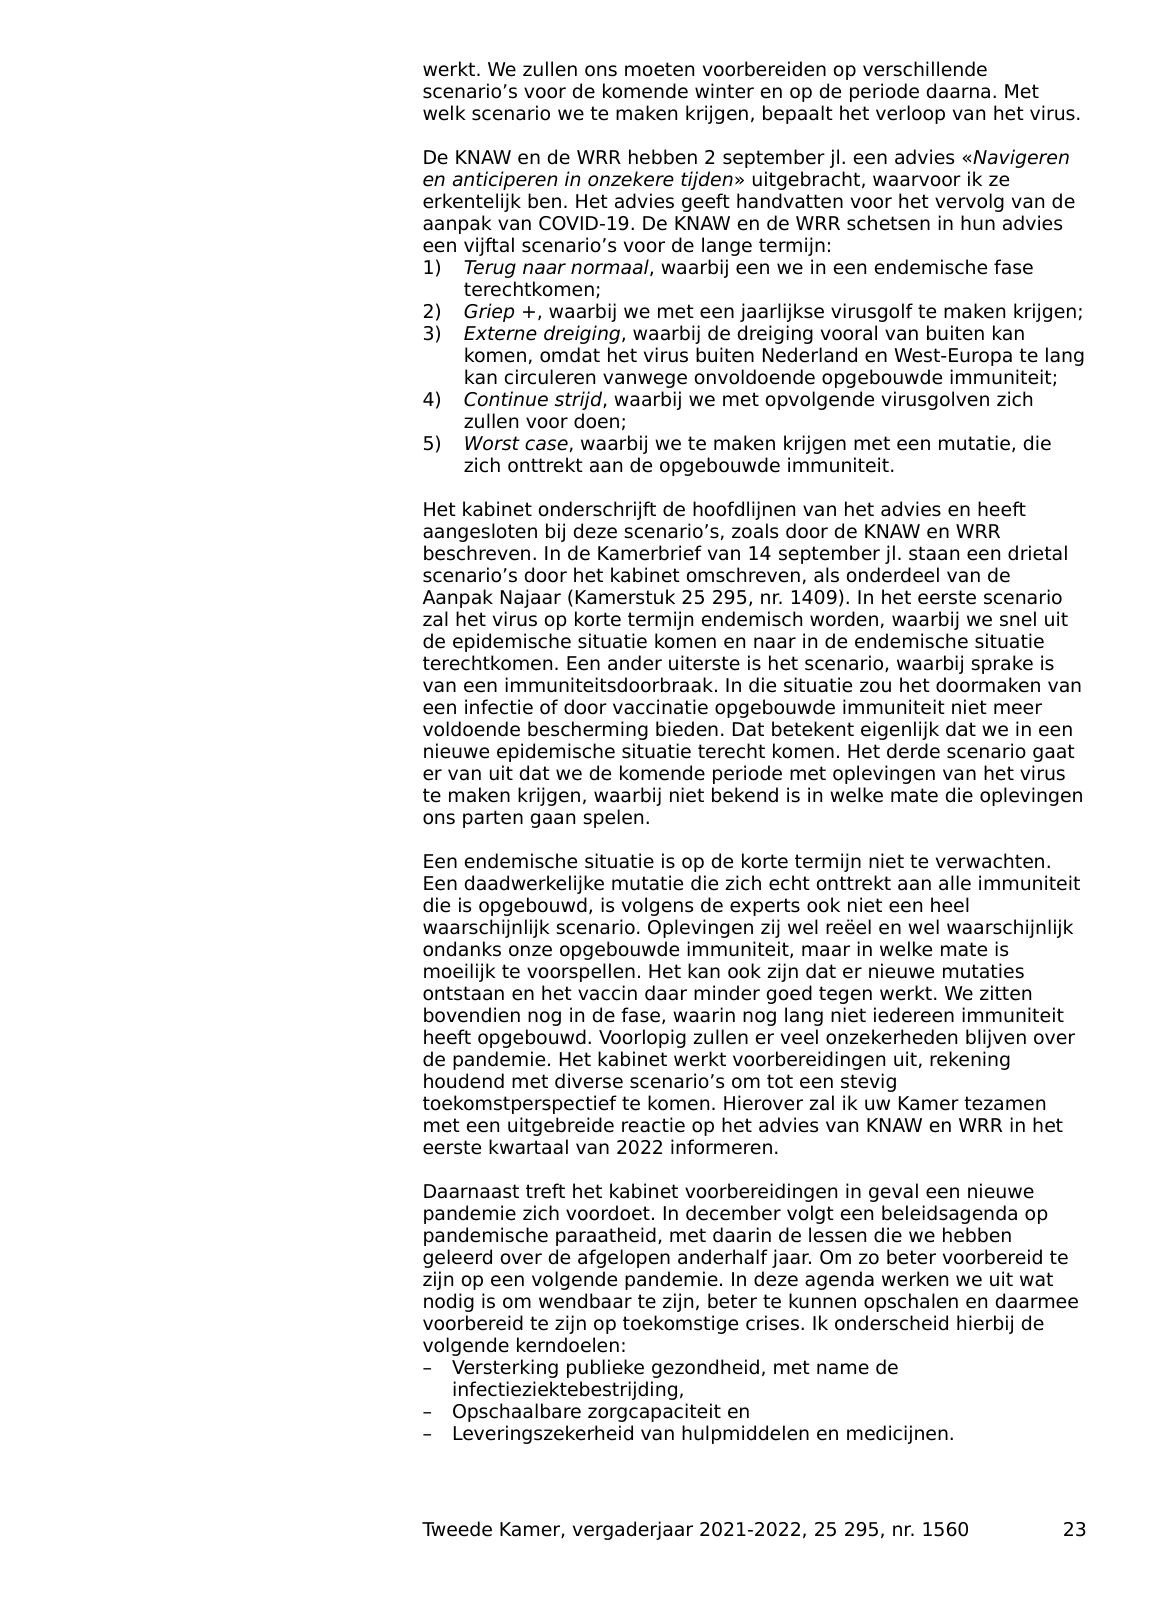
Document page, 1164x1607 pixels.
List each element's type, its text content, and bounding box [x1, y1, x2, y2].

text 3) Externe dreiging, waarbij de dreiging vooral van buiten kan komen, omdat het virus buiten Nederland en West-Europa te lang kan circuleren vanwege onvoldoende opgebouwde immuniteit; [422, 323, 1087, 389]
text – Opschaalbare zorgcapaciteit en [422, 1401, 1087, 1423]
text – Versterking publieke gezondheid, met name de infectieziektebestrijding, [422, 1357, 1087, 1401]
text 4) Continue strijd, waarbij we met opvolgende virusgolven zich zullen voor doen; [422, 389, 1087, 433]
text 1) Terug naar normaal, waarbij een we in een endemische fase terechtkomen; [422, 257, 1087, 301]
text Daarnaast treft het kabinet voorbereidingen in geval een nieuwe pandemie zich voordoet. In december volgt een beleidsagenda op pandemische paraatheid, met daarin de lessen die we hebben geleerd over de afgelopen anderhalf jaar. Om zo beter voorbereid te zijn op een volgende pandemie. In deze agenda werken we uit wat nodig is om wendbaar te zijn, beter te kunnen opschalen en daarmee voorbereid te zijn op toekomstige crises. Ik onderscheid hierbij de volgende kerndoelen: [422, 1181, 1087, 1357]
text 5) Worst case, waarbij we te maken krijgen met een mutatie, die zich onttrekt aan de opgebouwde immuniteit. [422, 433, 1087, 477]
text werkt. We zullen ons moeten voorbereiden op verschillende scenario’s voor de komende winter en op de periode daarna. Met welk scenario we te maken krijgen, bepaalt het verloop van het virus. [422, 59, 1087, 125]
text – Leveringszekerheid van hulpmiddelen en medicijnen. [422, 1423, 1087, 1444]
text 2) Griep +, waarbij we met een jaarlijkse virusgolf te maken krijgen; [422, 301, 1087, 323]
text De KNAW en de WRR hebben 2 september jl. een advies «Navigeren en anticiperen in onzekere tijden» uitgebracht, waarvoor ik ze erkentelijk ben. Het advies geeft handvatten voor het vervolg van de aanpak van COVID-19. De KNAW en de WRR schetsen in hun advies een vijftal scenario’s voor de lange termijn: [422, 147, 1087, 257]
text Een endemische situatie is op de korte termijn niet te verwachten. Een daadwerkelijke mutatie die zich echt onttrekt aan alle immuniteit die is opgebouwd, is volgens de experts ook niet een heel waarschijnlijk scenario. Oplevingen zij wel reëel en wel waarschijnlijk ondanks onze opgebouwde immuniteit, maar in welke mate is moeilijk te voorspellen. Het kan ook zijn dat er nieuwe mutaties ontstaan en het vaccin daar minder goed tegen werkt. We zitten bovendien nog in de fase, waarin nog lang niet iedereen immuniteit heeft opgebouwd. Voorlopig zullen er veel onzekerheden blijven over de pandemie. Het kabinet werkt voorbereidingen uit, rekening houdend met diverse scenario’s om tot een stevig toekomstperspectief te komen. Hierover zal ik uw Kamer tezamen met een uitgebreide reactie op het advies van KNAW en WRR in het eerste kwartaal van 2022 informeren. [422, 851, 1087, 1159]
text Het kabinet onderschrijft de hoofdlijnen van het advies en heeft aangesloten bij deze scenario’s, zoals door de KNAW en WRR beschreven. In de Kamerbrief van 14 september jl. staan een drietal scenario’s door het kabinet omschreven, als onderdeel van de Aanpak Najaar (Kamerstuk 25 295, nr. 1409). In het eerste scenario zal het virus op korte termijn endemisch worden, waarbij we snel uit de epidemische situatie komen en naar in de endemische situatie terechtkomen. Een ander uiterste is het scenario, waarbij sprake is van een immuniteitsdoorbraak. In die situatie zou het doormaken van een infectie of door vaccinatie opgebouwde immuniteit niet meer voldoende bescherming bieden. Dat betekent eigenlijk dat we in een nieuwe epidemische situatie terecht komen. Het derde scenario gaat er van uit dat we de komende periode met oplevingen van het virus te maken krijgen, waarbij niet bekend is in welke mate die oplevingen ons parten gaan spelen. [422, 499, 1087, 829]
